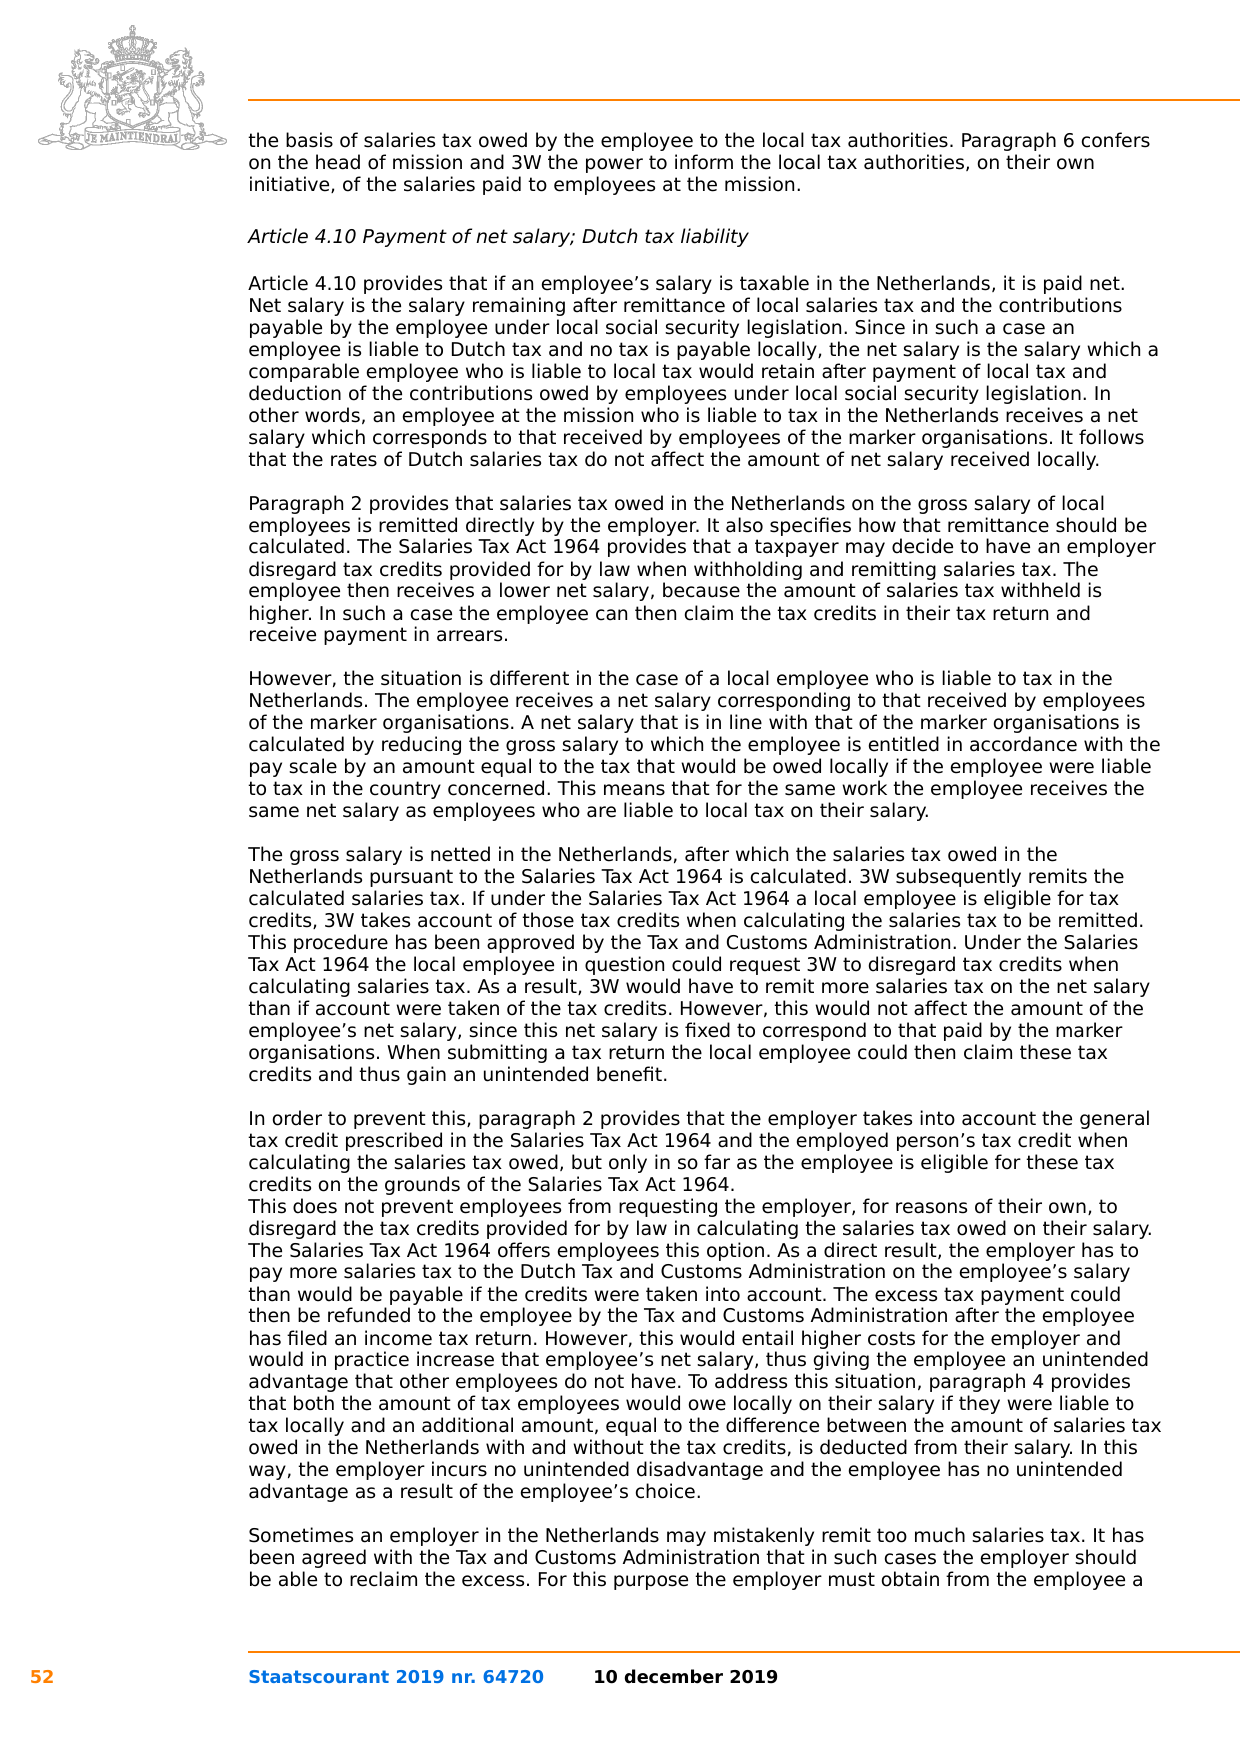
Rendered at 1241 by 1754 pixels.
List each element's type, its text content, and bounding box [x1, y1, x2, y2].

text However, the situation is different in the case of a local employee who is liable to tax in the Netherlands. The employee receives a net salary corresponding to that received by employees of the marker organisations. A net salary that is in line with that of the marker organisations is calculated by reducing the gross salary to which the employee is entitled in accordance with the pay scale by an amount equal to the tax that would be owed locally if the employee were liable to tax in the country concerned. This means that for the same work the employee receives the same net salary as employees who are liable to local tax on their salary. [248, 668, 1163, 822]
subtitle Article 4.10 Payment of net salary; Dutch tax liability [248, 226, 1163, 248]
text In order to prevent this, paragraph 2 provides that the employer takes into account the general tax credit prescribed in the Salaries Tax Act 1964 and the employed person’s tax credit when calculating the salaries tax owed, but only in so far as the employee is eligible for these tax credits on the grounds of the Salaries Tax Act 1964. [248, 1108, 1163, 1196]
text This does not prevent employees from requesting the employer, for reasons of their own, to disregard the tax credits provided for by law in calculating the salaries tax owed on their salary. The Salaries Tax Act 1964 offers employees this option. As a direct result, the employer has to pay more salaries tax to the Dutch Tax and Customs Administration on the employee’s salary than would be payable if the credits were taken into account. The excess tax payment could then be refunded to the employee by the Tax and Customs Administration after the employee has filed an income tax return. However, this would entail higher costs for the employer and would in practice increase that employee’s net salary, thus giving the employee an unintended advantage that other employees do not have. To address this situation, paragraph 4 provides that both the amount of tax employees would owe locally on their salary if they were liable to tax locally and an additional amount, equal to the difference between the amount of salaries tax owed in the Netherlands with and without the tax credits, is deducted from their salary. In this way, the employer incurs no unintended disadvantage and the employee has no unintended advantage as a result of the employee’s choice. [248, 1196, 1163, 1503]
text the basis of salaries tax owed by the employee to the local tax authorities. Paragraph 6 confers on the head of mission and 3W the power to inform the local tax authorities, on their own initiative, of the salaries paid to employees at the mission. [248, 130, 1163, 196]
text Article 4.10 provides that if an employee’s salary is taxable in the Netherlands, it is paid net. Net salary is the salary remaining after remittance of local salaries tax and the contributions payable by the employee under local social security legislation. Since in such a case an employee is liable to Dutch tax and no tax is payable locally, the net salary is the salary which a comparable employee who is liable to local tax would retain after payment of local tax and deduction of the contributions owed by employees under local social security legislation. In other words, an employee at the mission who is liable to tax in the Netherlands receives a net salary which corresponds to that received by employees of the marker organisations. It follows that the rates of Dutch salaries tax do not affect the amount of net salary received locally. [248, 273, 1163, 471]
text Paragraph 2 provides that salaries tax owed in the Netherlands on the gross salary of local employees is remitted directly by the employer. It also specifies how that remittance should be calculated. The Salaries Tax Act 1964 provides that a taxpayer may decide to have an employer disregard tax credits provided for by law when withholding and remitting salaries tax. The employee then receives a lower net salary, because the amount of salaries tax withheld is higher. In such a case the employee can then claim the tax credits in their tax return and receive payment in arrears. [248, 492, 1163, 646]
picture [38, 25, 227, 150]
text The gross salary is netted in the Netherlands, after which the salaries tax owed in the Netherlands pursuant to the Salaries Tax Act 1964 is calculated. 3W subsequently remits the calculated salaries tax. If under the Salaries Tax Act 1964 a local employee is eligible for tax credits, 3W takes account of those tax credits when calculating the salaries tax to be remitted. This procedure has been approved by the Tax and Customs Administration. Under the Salaries Tax Act 1964 the local employee in question could request 3W to disregard tax credits when calculating salaries tax. As a result, 3W would have to remit more salaries tax on the net salary than if account were taken of the tax credits. However, this would not affect the amount of the employee’s net salary, since this net salary is fixed to correspond to that paid by the marker organisations. When submitting a tax return the local employee could then claim these tax credits and thus gain an unintended benefit. [248, 844, 1163, 1086]
text Sometimes an employer in the Netherlands may mistakenly remit too much salaries tax. It has been agreed with the Tax and Customs Administration that in such cases the employer should be able to reclaim the excess. For this purpose the employer must obtain from the employee a [248, 1525, 1163, 1591]
